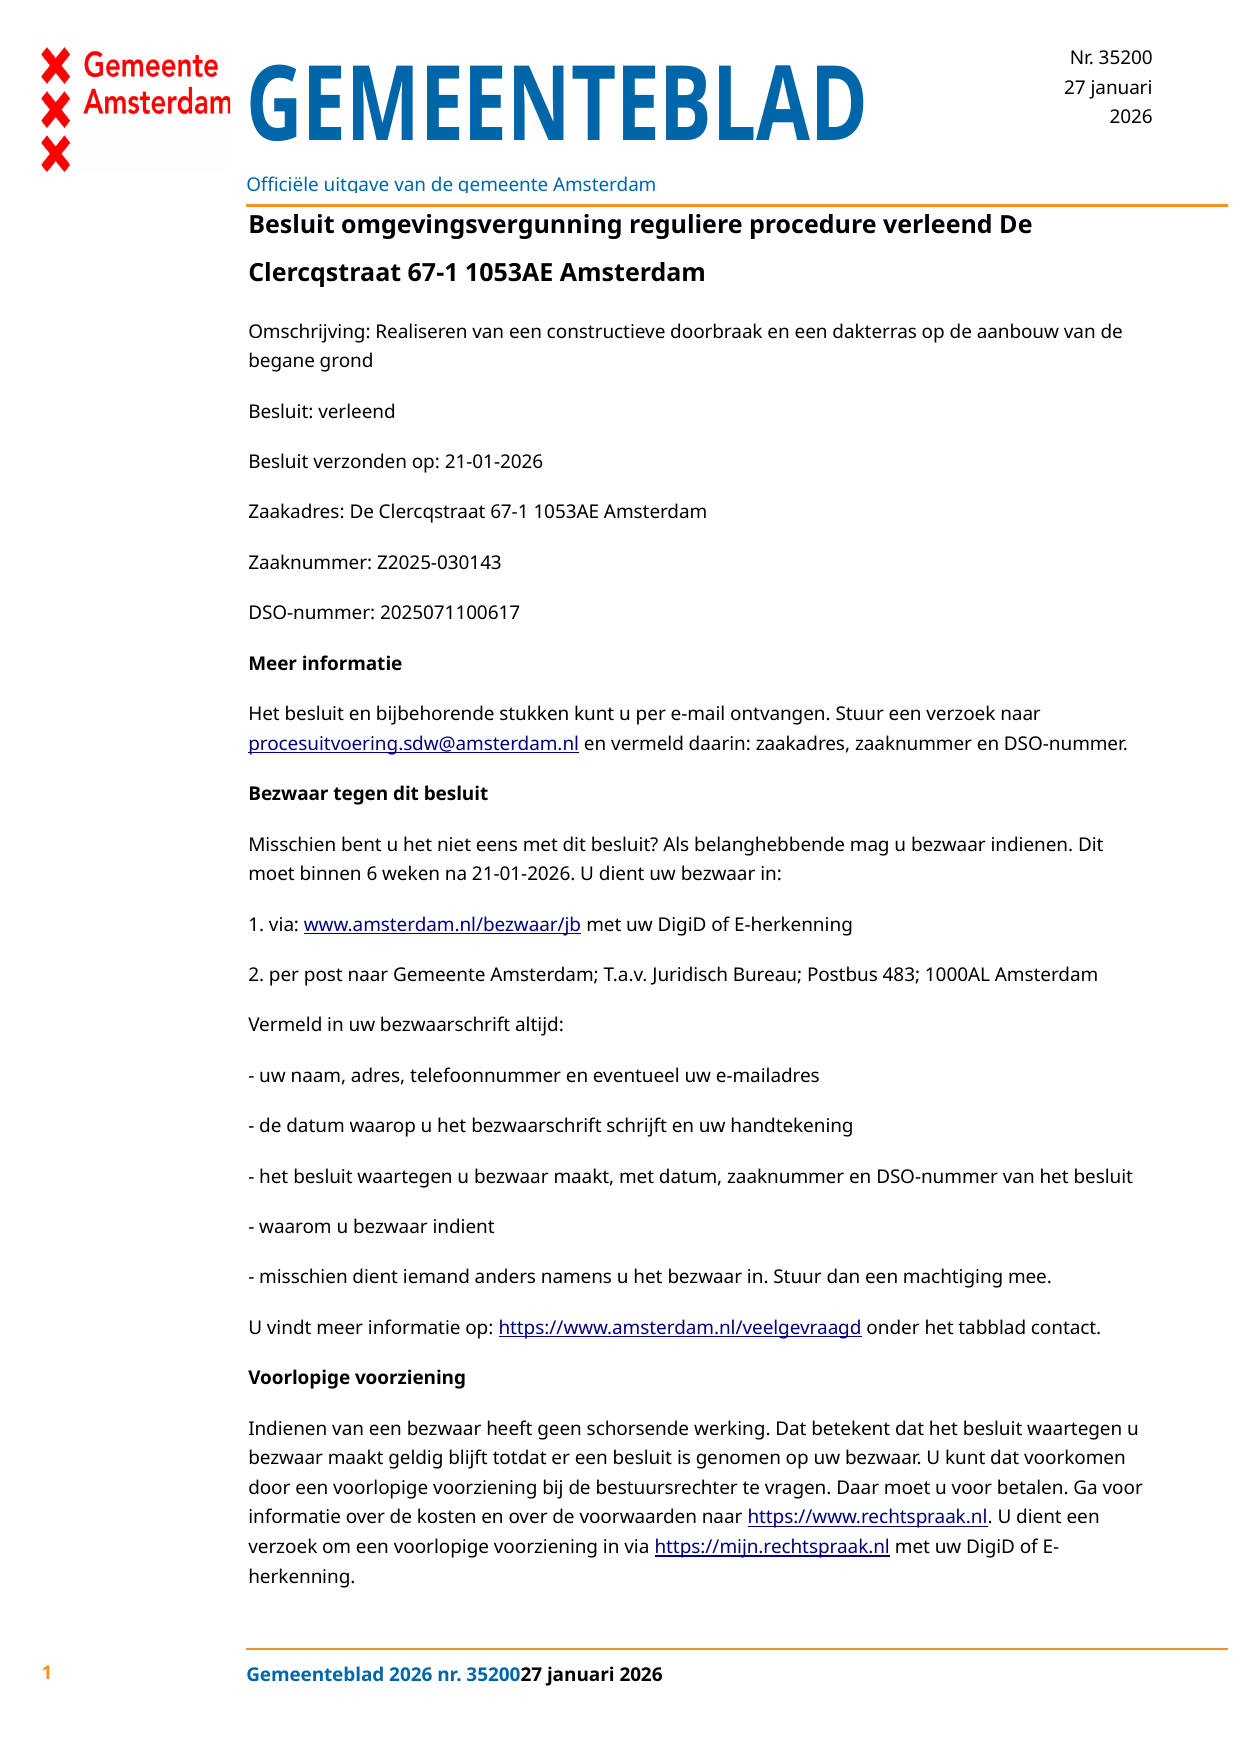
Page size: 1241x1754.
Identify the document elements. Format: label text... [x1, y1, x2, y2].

text - waarom u bezwaar indient [248, 1213, 1152, 1239]
text Meer informatie [248, 650, 1152, 676]
text - misschien dient iemand anders namens u het bezwaar in. Stuur dan een machtiging mee. [248, 1264, 1152, 1289]
text Misschien bent u het niet eens met dit besluit? Als belanghebbende mag u bezwaar indienen. Dit moet binnen 6 weken na 21-01-2026. U dient uw bezwaar in: [248, 831, 1152, 886]
text Besluit: verleend [248, 398, 1152, 424]
text Voorlopige voorziening [248, 1364, 1152, 1390]
text Het besluit en bijbehorende stukken kunt u per e-mail ontvangen. Stuur een verzoek naar procesuitvoering.sdw@amsterdam.nl en vermeld daarin: zaakadres, zaaknummer en DSO-nummer. [248, 700, 1152, 756]
text Zaakadres: De Clercqstraat 67-1 1053AE Amsterdam [248, 499, 1152, 524]
text Vermeld in uw bezwaarschrift altijd: [248, 1012, 1152, 1037]
text Omschrijving: Realiseren van een constructieve doorbraak en een dakterras op de aanbouw van de begane grond [248, 318, 1152, 373]
text - de datum waarop u het bezwaarschrift schrijft en uw handtekening [248, 1112, 1152, 1138]
text Bezwaar tegen dit besluit [248, 780, 1152, 806]
text Besluit omgevingsvergunning reguliere procedure verleend De Clercqstraat 67-1 1053AE Amsterdam [248, 207, 1152, 288]
text - het besluit waartegen u bezwaar maakt, met datum, zaaknummer en DSO-nummer van het besluit [248, 1163, 1152, 1189]
text - uw naam, adres, telefoonnummer en eventueel uw e-mailadres [248, 1062, 1152, 1088]
picture [41, 47, 231, 172]
text Indienen van een bezwaar heeft geen schorsende werking. Dat betekent dat het besluit waartegen u bezwaar maakt geldig blijft totdat er een besluit is genomen op uw bezwaar. U kunt dat voorkomen door een voorlopige voorziening bij de bestuursrechter te vragen. Daar moet u voor betalen. Ga voor informatie over de kosten en over de voorwaarden naar https://www.rechtspraak.nl. U dient een verzoek om een voorlopige voorziening in via https://mijn.rechtspraak.nl met uw DigiD of E-herkenning. [248, 1415, 1152, 1589]
text Besluit verzonden op: 21-01-2026 [248, 448, 1152, 474]
text U vindt meer informatie op: https://www.amsterdam.nl/veelgevraagd onder het tabblad contact. [248, 1314, 1152, 1340]
text DSO-nummer: 2025071100617 [248, 599, 1152, 625]
text 1. via: www.amsterdam.nl/bezwaar/jb met uw DigiD of E-herkenning [248, 911, 1152, 937]
text Zaaknummer: Z2025-030143 [248, 549, 1152, 575]
text 2. per post naar Gemeente Amsterdam; T.a.v. Juridisch Bureau; Postbus 483; 1000AL Amsterdam [248, 961, 1152, 987]
